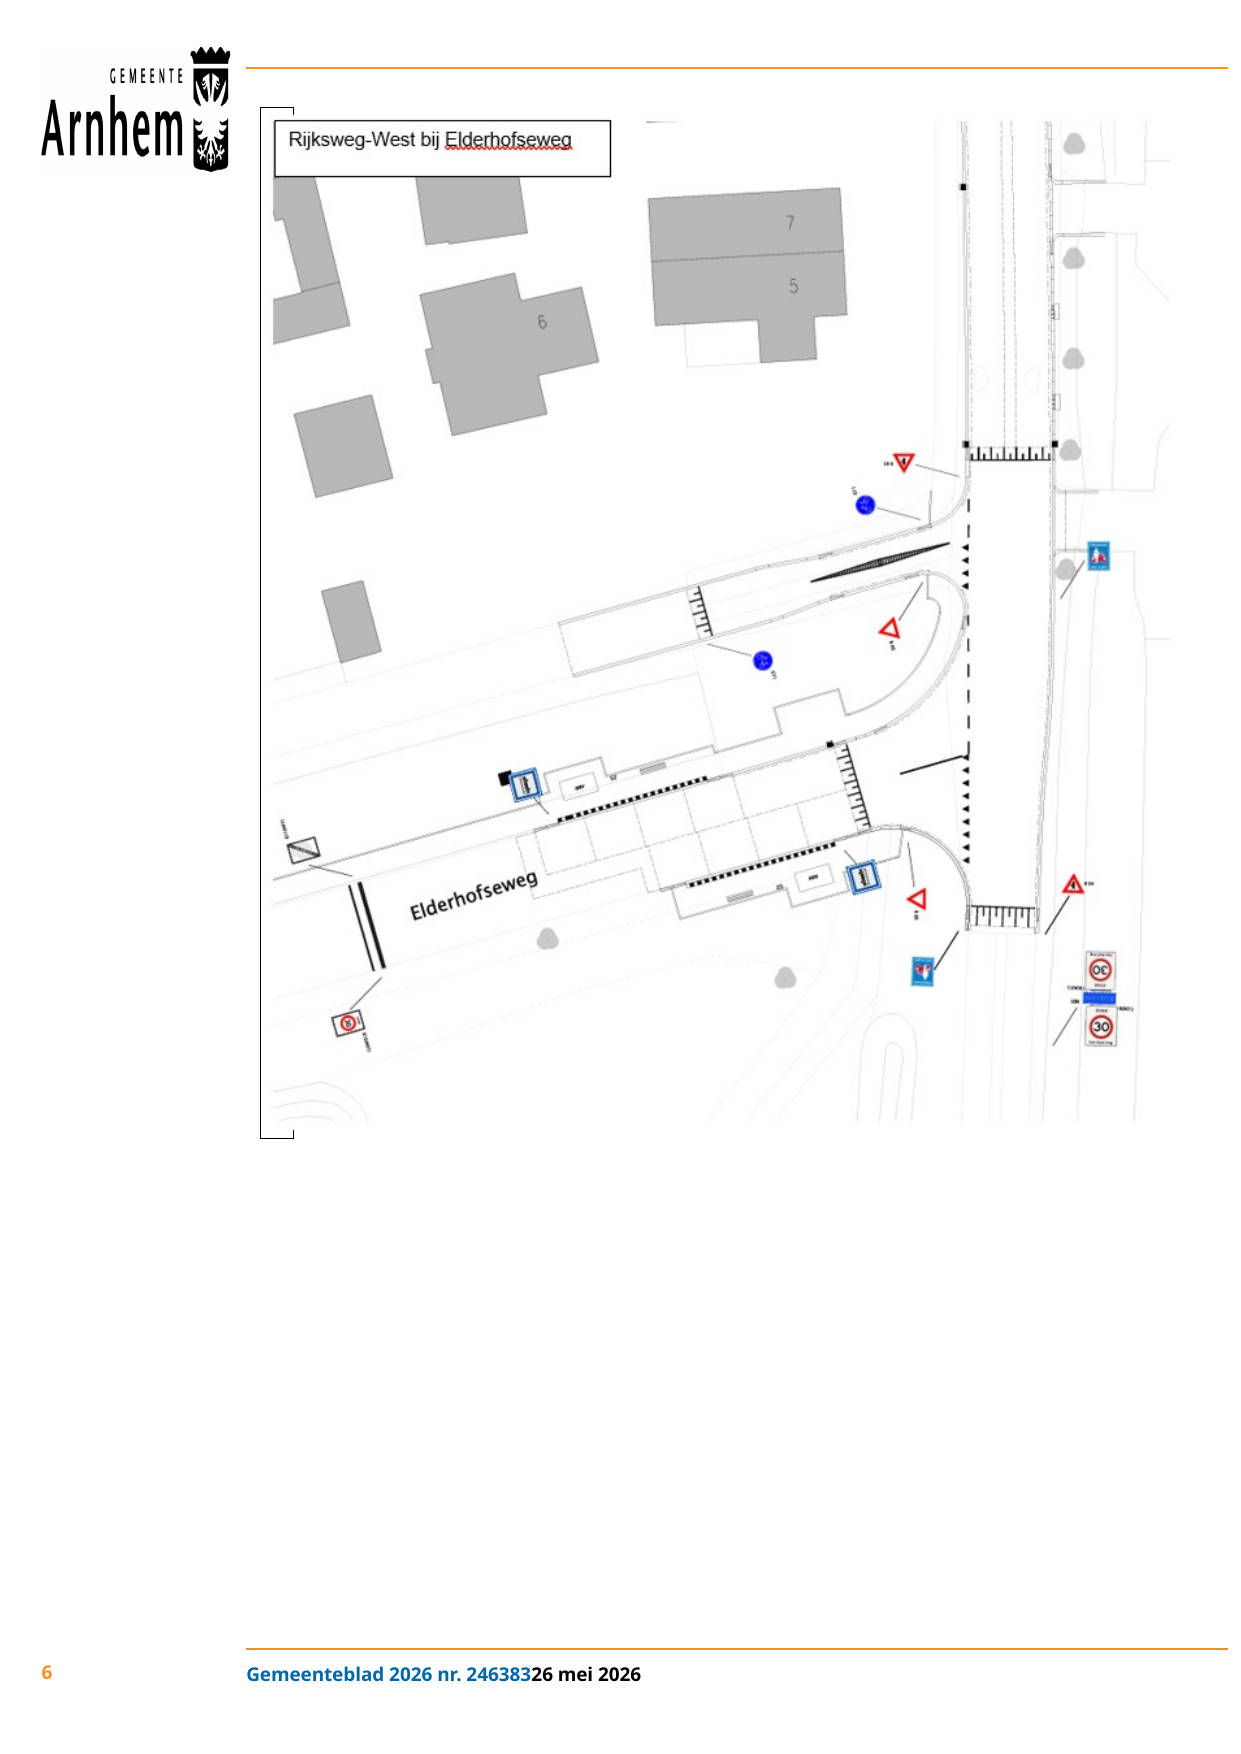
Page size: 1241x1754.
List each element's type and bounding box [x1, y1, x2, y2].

picture [41, 47, 231, 172]
picture [268, 115, 1173, 1130]
